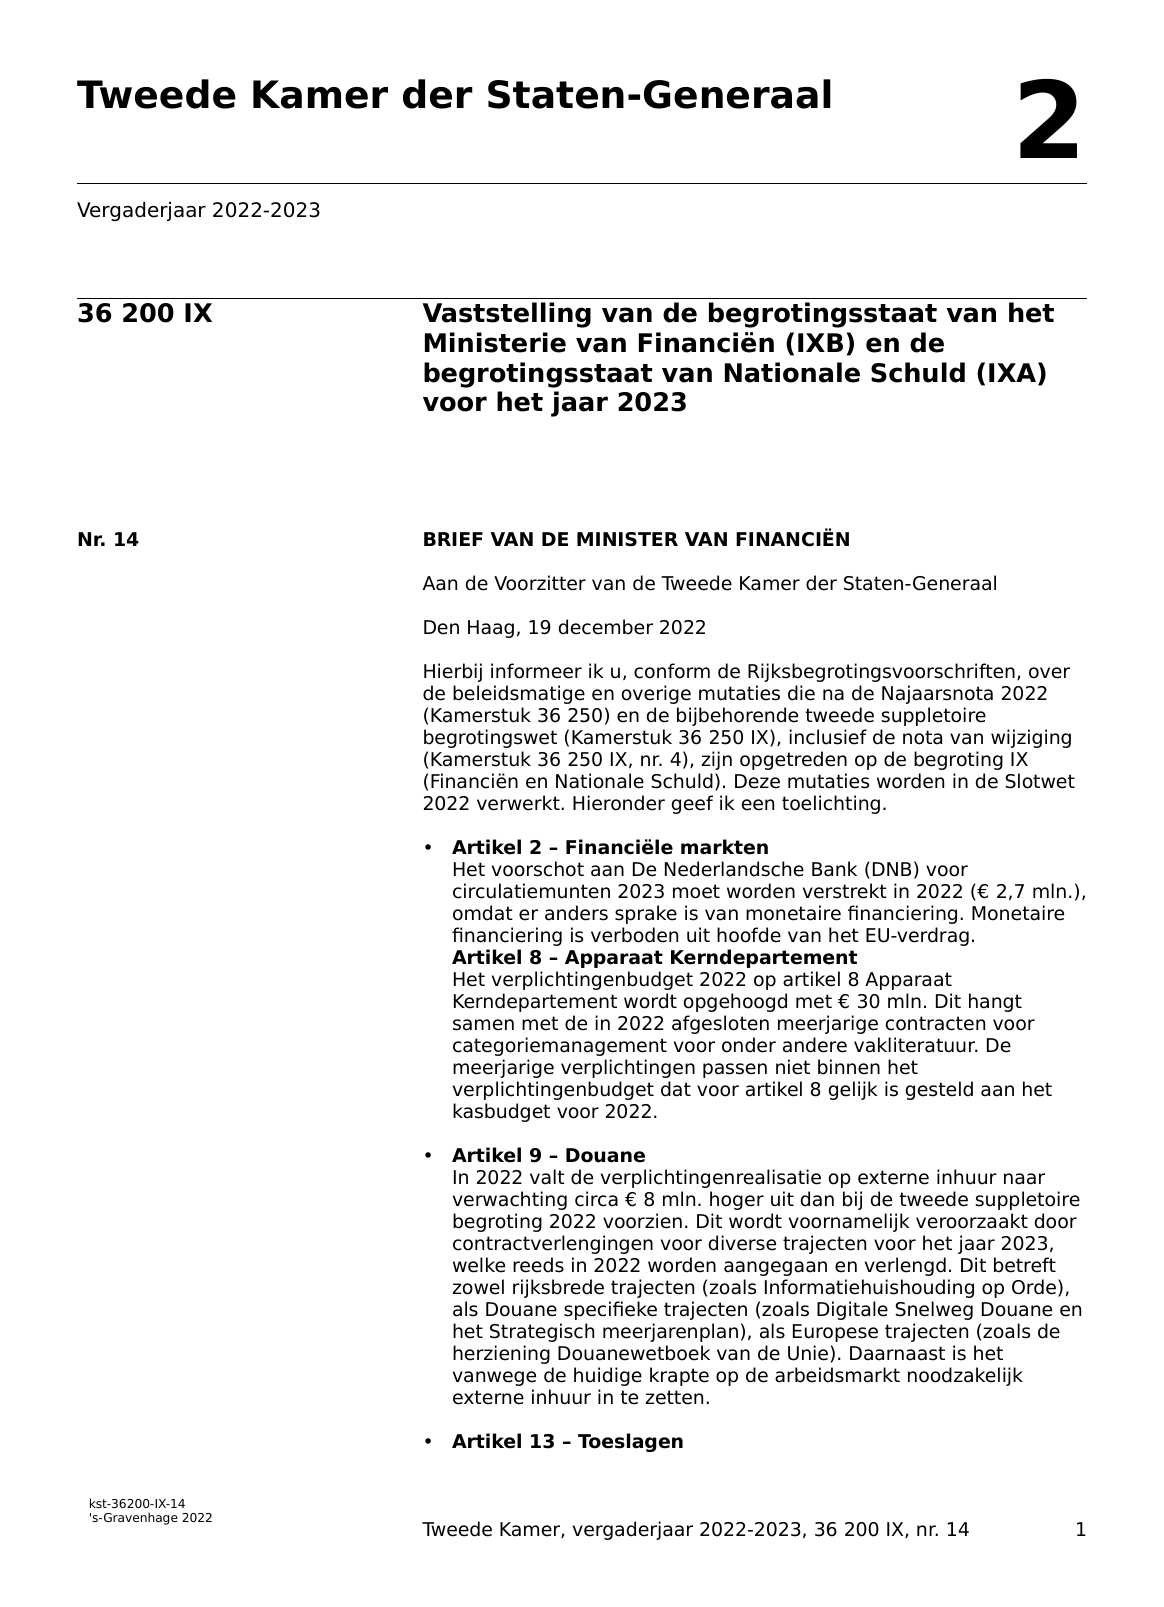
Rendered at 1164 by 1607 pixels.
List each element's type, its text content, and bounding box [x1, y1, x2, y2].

table_header 2 [886, 59, 1087, 183]
table_header Tweede Kamer der Staten-Generaal [77, 59, 886, 183]
text Hierbij informeer ik u, conform de Rijksbegrotingsvoorschriften, over de beleidsmatige en overige mutaties die na de Najaarsnota 2022 (Kamerstuk 36 250) en de bijbehorende tweede suppletoire begrotingswet (Kamerstuk 36 250 IX), inclusief de nota van wijziging (Kamerstuk 36 250 IX, nr. 4), zijn opgetreden op de begroting IX (Financiën en Nationale Schuld). Deze mutaties worden in de Slotwet 2022 verwerkt. Hieronder geef ik een toelichting. [422, 661, 1087, 815]
subtitle 36 200 IX Vaststelling van de begrotingsstaat van het Ministerie van Financiën (IXB) en de begrotingsstaat van Nationale Schuld (IXA) voor het jaar 2023 [77, 299, 1087, 418]
text Het voorschot aan De Nederlandsche Bank (DNB) voor circulatiemunten 2023 moet worden verstrekt in 2022 (€ 2,7 mln.), omdat er anders sprake is van monetaire financiering. Monetaire financiering is verboden uit hoofde van het EU-verdrag. [452, 859, 1087, 947]
text kst-36200-IX-14 [88, 1497, 323, 1511]
text • Artikel 13 – Toeslagen [422, 1431, 1087, 1453]
text In 2022 valt de verplichtingenrealisatie op externe inhuur naar verwachting circa € 8 mln. hoger uit dan bij de tweede suppletoire begroting 2022 voorzien. Dit wordt voornamelijk veroorzaakt door contractverlengingen voor diverse trajecten voor het jaar 2023, welke reeds in 2022 worden aangegaan en verlengd. Dit betreft zowel rijksbrede trajecten (zoals Informatiehuishouding op Orde), als Douane specifieke trajecten (zoals Digitale Snelweg Douane en het Strategisch meerjarenplan), als Europese trajecten (zoals de herziening Douanewetboek van de Unie). Daarnaast is het vanwege de huidige krapte op de arbeidsmarkt noodzakelijk externe inhuur in te zetten. [452, 1167, 1087, 1409]
text • Artikel 2 – Financiële markten [422, 837, 1087, 859]
text Artikel 8 – Apparaat Kerndepartement [452, 947, 1087, 969]
text Den Haag, 19 december 2022 [422, 617, 1087, 639]
text Het verplichtingenbudget 2022 op artikel 8 Apparaat Kerndepartement wordt opgehoogd met € 30 mln. Dit hangt samen met de in 2022 afgesloten meerjarige contracten voor categoriemanagement voor onder andere vakliteratuur. De meerjarige verplichtingen passen niet binnen het verplichtingenbudget dat voor artikel 8 gelijk is gesteld aan het kasbudget voor 2022. [452, 969, 1087, 1123]
text • Artikel 9 – Douane [422, 1145, 1087, 1167]
table_cell Vergaderjaar 2022-2023 [77, 184, 1087, 298]
text Aan de Voorzitter van de Tweede Kamer der Staten-Generaal [422, 573, 1087, 595]
text 's-Gravenhage 2022 [88, 1511, 323, 1525]
subtitle Nr. 14 BRIEF VAN DE MINISTER VAN FINANCIËN [77, 529, 1087, 551]
